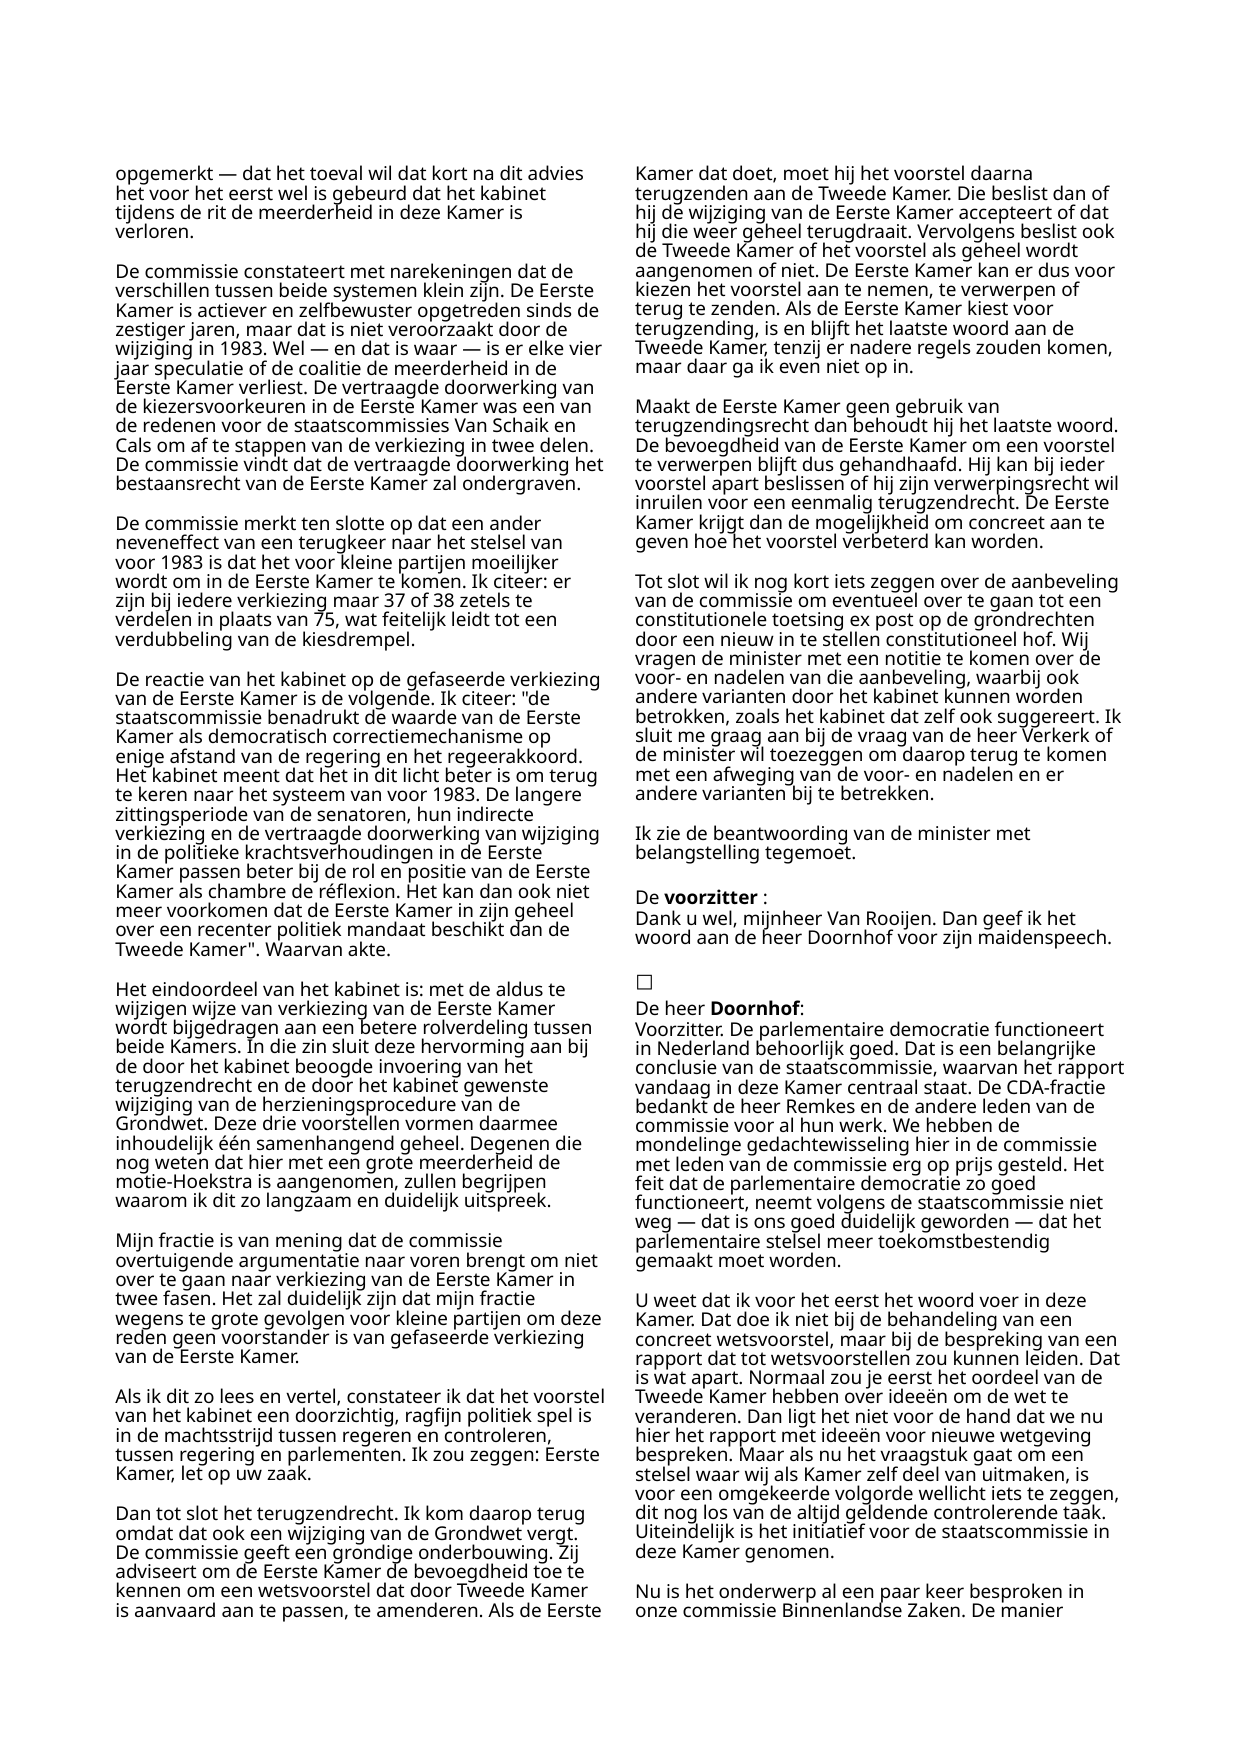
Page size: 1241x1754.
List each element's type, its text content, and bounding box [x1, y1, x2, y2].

text De commissie constateert met narekeningen dat de verschillen tussen beide systemen klein zijn. De Eerste Kamer is actiever en zelfbewuster opgetreden sinds de zestiger jaren, maar dat is niet veroorzaakt door de wijziging in 1983. Wel — en dat is waar — is er elke vier jaar speculatie of de coalitie de meerderheid in de Eerste Kamer verliest. De vertraagde doorwerking van de kiezersvoorkeuren in de Eerste Kamer was een van de redenen voor de staatscommissies Van Schaik en Cals om af te stappen van de verkiezing in twee delen. De commissie vindt dat de vertraagde doorwerking het bestaansrecht van de Eerste Kamer zal ondergraven. [115, 263, 605, 494]
text Dan tot slot het terugzendrecht. Ik kom daarop terug omdat dat ook een wijziging van de Grondwet vergt. De commissie geeft een grondige onderbouwing. Zij adviseert om de Eerste Kamer de bevoegdheid toe te kennen om een wetsvoorstel dat door Tweede Kamer is aanvaard aan te passen, te amenderen. Als de Eerste [115, 1505, 605, 1621]
text Dank u wel, mijnheer Van Rooijen. Dan geef ik het woord aan de heer Doornhof voor zijn maidenspeech. [635, 910, 1125, 948]
text De heer Doornhof: [635, 995, 1125, 1021]
text De reactie van het kabinet op de gefaseerde verkiezing van de Eerste Kamer is de volgende. Ik citeer: "de staatscommissie benadrukt de waarde van de Eerste Kamer als democratisch correctiemechanisme op enige afstand van de regering en het regeerakkoord. Het kabinet meent dat het in dit licht beter is om terug te keren naar het systeem van voor 1983. De langere zittingsperiode van de senatoren, hun indirecte verkiezing en de vertraagde doorwerking van wijziging in de politieke krachtsverhoudingen in de Eerste Kamer passen beter bij de rol en positie van de Eerste Kamer als chambre de réflexion. Het kan dan ook niet meer voorkomen dat de Eerste Kamer in zijn geheel over een recenter politiek mandaat beschikt dan de Tweede Kamer". Waarvan akte. [115, 671, 605, 960]
text Als ik dit zo lees en vertel, constateer ik dat het voorstel van het kabinet een doorzichtig, ragfijn politiek spel is in de machtsstrijd tussen regeren en controleren, tussen regering en parlementen. Ik zou zeggen: Eerste Kamer, let op uw zaak. [115, 1388, 605, 1484]
text Mijn fractie is van mening dat de commissie overtuigende argumentatie naar voren brengt om niet over te gaan naar verkiezing van de Eerste Kamer in twee fasen. Het zal duidelijk zijn dat mijn fractie wegens te grote gevolgen voor kleine partijen om deze reden geen voorstander is van gefaseerde verkiezing van de Eerste Kamer. [115, 1232, 605, 1367]
text De commissie merkt ten slotte op dat een ander neveneffect van een terugkeer naar het stelsel van voor 1983 is dat het voor kleine partijen moeilijker wordt om in de Eerste Kamer te komen. Ik citeer: er zijn bij iedere verkiezing maar 37 of 38 zetels te verdelen in plaats van 75, wat feitelijk leidt tot een verdubbeling van de kiesdrempel. [115, 515, 605, 650]
text De voorzitter : [635, 884, 1125, 910]
text Kamer dat doet, moet hij het voorstel daarna terugzenden aan de Tweede Kamer. Die beslist dan of hij de wijziging van de Eerste Kamer accepteert of dat hij die weer geheel terugdraait. Vervolgens beslist ook de Tweede Kamer of het voorstel als geheel wordt aangenomen of niet. De Eerste Kamer kan er dus voor kiezen het voorstel aan te nemen, te verwerpen of terug te zenden. Als de Eerste Kamer kiest voor terugzending, is en blijft het laatste woord aan de Tweede Kamer, tenzij er nadere regels zouden komen, maar daar ga ik even niet op in. [635, 165, 1125, 377]
text Tot slot wil ik nog kort iets zeggen over de aanbeveling van de commissie om eventueel over te gaan tot een constitutionele toetsing ex post op de grondrechten door een nieuw in te stellen constitutioneel hof. Wij vragen de minister met een notitie te komen over de voor- en nadelen van die aanbeveling, waarbij ook andere varianten door het kabinet kunnen worden betrokken, zoals het kabinet dat zelf ook suggereert. Ik sluit me graag aan bij de vraag van de heer Verkerk of de minister wil toezeggen om daarop terug te komen met een afweging van de voor- en nadelen en er andere varianten bij te betrekken. [635, 573, 1125, 804]
text Het eindoordeel van het kabinet is: met de aldus te wijzigen wijze van verkiezing van de Eerste Kamer wordt bijgedragen aan een betere rolverdeling tussen beide Kamers. In die zin sluit deze hervorming aan bij de door het kabinet beoogde invoering van het terugzendrecht en de door het kabinet gewenste wijziging van de herzieningsprocedure van de Grondwet. Deze drie voorstellen vormen daarmee inhoudelijk één samenhangend geheel. Degenen die nog weten dat hier met een grote meerderheid de motie-Hoekstra is aangenomen, zullen begrijpen waarom ik dit zo langzaam en duidelijk uitspreek. [115, 981, 605, 1212]
text opgemerkt — dat het toeval wil dat kort na dit advies het voor het eerst wel is gebeurd dat het kabinet tijdens de rit de meerderheid in deze Kamer is verloren. [115, 165, 605, 242]
text Voorzitter. De parlementaire democratie functioneert in Nederland behoorlijk goed. Dat is een belangrijke conclusie van de staatscommissie, waarvan het rapport vandaag in deze Kamer centraal staat. De CDA-fractie bedankt de heer Remkes en de andere leden van de commissie voor al hun werk. We hebben de mondelinge gedachtewisseling hier in de commissie met leden van de commissie erg op prijs gesteld. Het feit dat de parlementaire democratie zo goed functioneert, neemt volgens de staatscommissie niet weg — dat is ons goed duidelijk geworden — dat het parlementaire stelsel meer toekomstbestendig gemaakt moet worden. [635, 1021, 1125, 1271]
text Maakt de Eerste Kamer geen gebruik van terugzendingsrecht dan behoudt hij het laatste woord. De bevoegdheid van de Eerste Kamer om een voorstel te verwerpen blijft dus gehandhaafd. Hij kan bij ieder voorstel apart beslissen of hij zijn verwerpingsrecht wil inruilen voor een eenmalig terugzendrecht. De Eerste Kamer krijgt dan de mogelijkheid om concreet aan te geven hoe het voorstel verbeterd kan worden. [635, 398, 1125, 552]
text U weet dat ik voor het eerst het woord voer in deze Kamer. Dat doe ik niet bij de behandeling van een concreet wetsvoorstel, maar bij de bespreking van een rapport dat tot wetsvoorstellen zou kunnen leiden. Dat is wat apart. Normaal zou je eerst het oordeel van de Tweede Kamer hebben over ideeën om de wet te veranderen. Dan ligt het niet voor de hand dat we nu hier het rapport met ideeën voor nieuwe wetgeving bespreken. Maar als nu het vraagstuk gaat om een stelsel waar wij als Kamer zelf deel van uitmaken, is voor een omgekeerde volgorde wellicht iets te zeggen, dit nog los van de altijd geldende controlerende taak. Uiteindelijk is het initiatief voor de staatscommissie in deze Kamer genomen. [635, 1292, 1125, 1562]
text Ik zie de beantwoording van de minister met belangstelling tegemoet. [635, 825, 1125, 863]
text ⬜ [635, 969, 1125, 995]
text Nu is het onderwerp al een paar keer besproken in onze commissie Binnenlandse Zaken. De manier [635, 1583, 1125, 1621]
